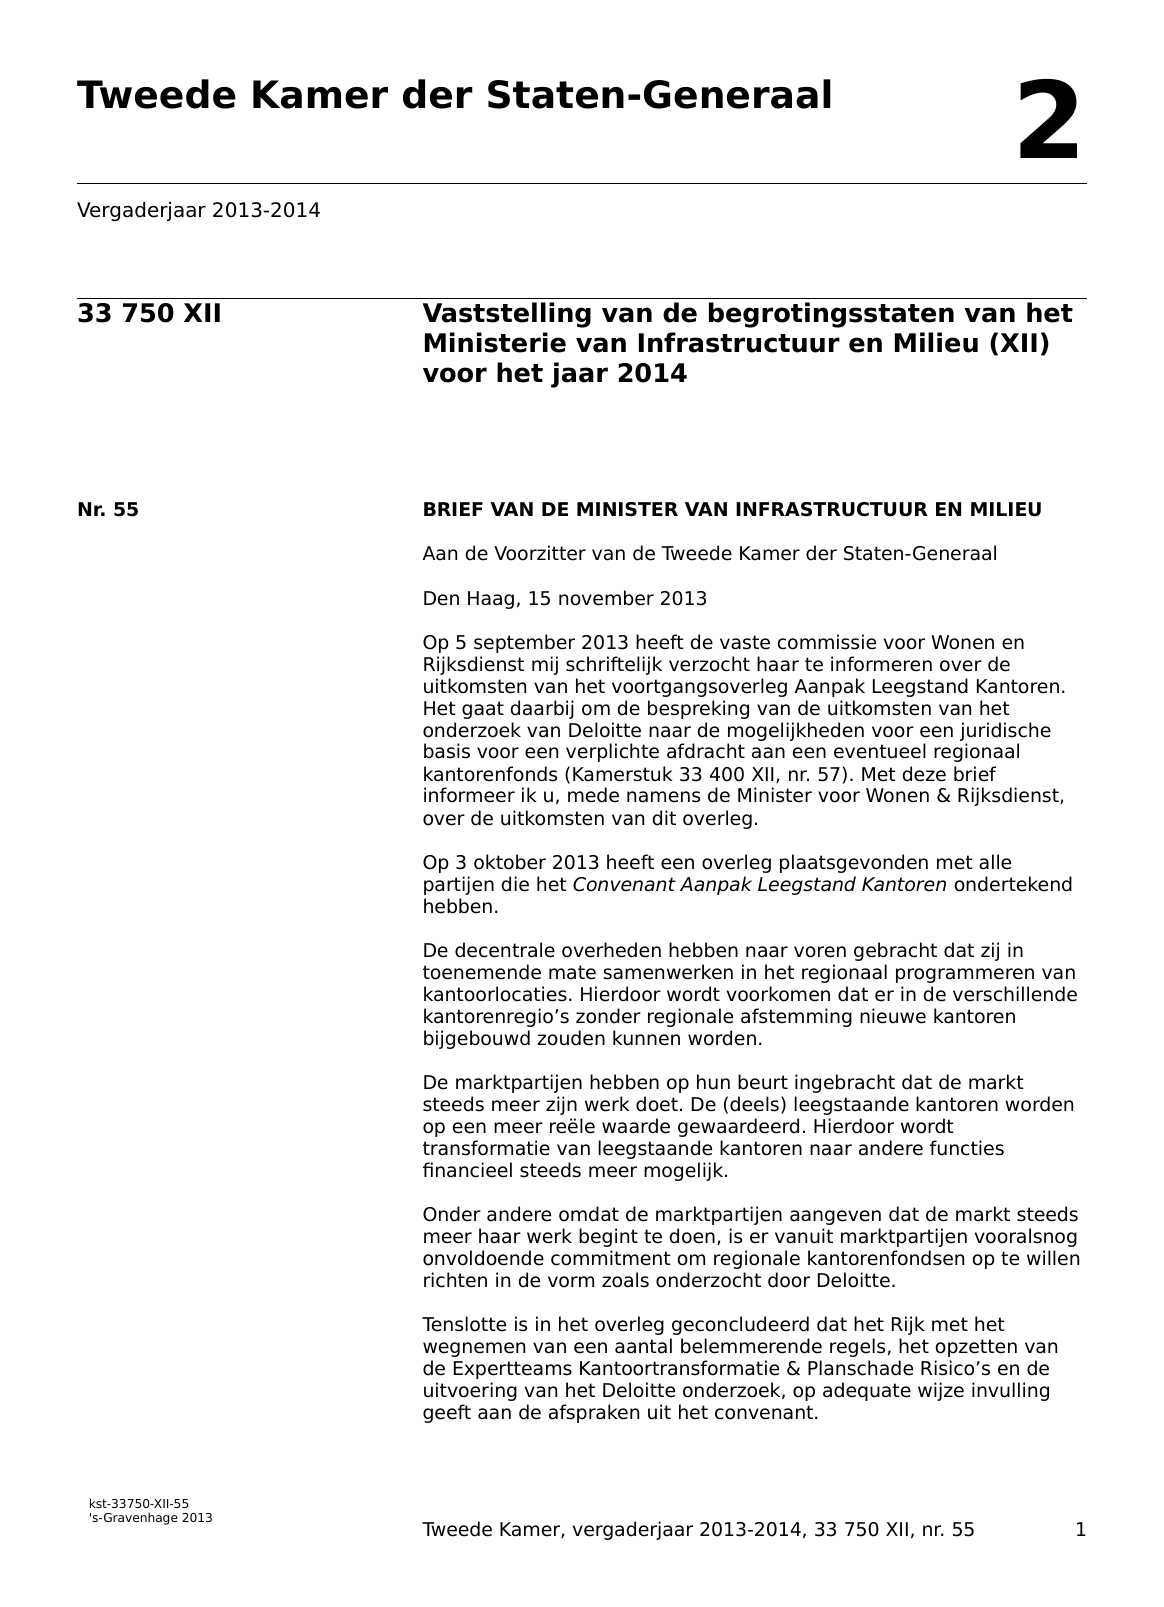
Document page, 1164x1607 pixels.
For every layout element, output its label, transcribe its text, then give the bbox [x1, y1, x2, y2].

text 's-Gravenhage 2013 [88, 1511, 323, 1525]
table_header Tweede Kamer der Staten-Generaal [77, 59, 886, 183]
text Onder andere omdat de marktpartijen aangeven dat de markt steeds meer haar werk begint te doen, is er vanuit marktpartijen vooralsnog onvoldoende commitment om regionale kantorenfondsen op te willen richten in de vorm zoals onderzocht door Deloitte. [422, 1204, 1087, 1292]
subtitle Nr. 55 BRIEF VAN DE MINISTER VAN INFRASTRUCTUUR EN MILIEU [77, 499, 1087, 521]
table_cell Vergaderjaar 2013-2014 [77, 184, 1087, 298]
text De marktpartijen hebben op hun beurt ingebracht dat de markt steeds meer zijn werk doet. De (deels) leegstaande kantoren worden op een meer reële waarde gewaardeerd. Hierdoor wordt transformatie van leegstaande kantoren naar andere functies financieel steeds meer mogelijk. [422, 1072, 1087, 1182]
text kst-33750-XII-55 [88, 1497, 323, 1511]
text Aan de Voorzitter van de Tweede Kamer der Staten-Generaal [422, 543, 1087, 565]
subtitle 33 750 XII Vaststelling van de begrotingsstaten van het Ministerie van Infrastructuur en Milieu (XII) voor het jaar 2014 [77, 299, 1087, 388]
text De decentrale overheden hebben naar voren gebracht dat zij in toenemende mate samenwerken in het regionaal programmeren van kantoorlocaties. Hierdoor wordt voorkomen dat er in de verschillende kantorenregio’s zonder regionale afstemming nieuwe kantoren bijgebouwd zouden kunnen worden. [422, 940, 1087, 1049]
text Op 3 oktober 2013 heeft een overleg plaatsgevonden met alle partijen die het Convenant Aanpak Leegstand Kantoren ondertekend hebben. [422, 852, 1087, 917]
text Den Haag, 15 november 2013 [422, 587, 1087, 609]
text Tenslotte is in het overleg geconcludeerd dat het Rijk met het wegnemen van een aantal belemmerende regels, het opzetten van de Expertteams Kantoortransformatie & Planschade Risico’s en de uitvoering van het Deloitte onderzoek, op adequate wijze invulling geeft aan de afspraken uit het convenant. [422, 1314, 1087, 1424]
table_header 2 [886, 59, 1087, 183]
text Op 5 september 2013 heeft de vaste commissie voor Wonen en Rijksdienst mij schriftelijk verzocht haar te informeren over de uitkomsten van het voortgangsoverleg Aanpak Leegstand Kantoren. Het gaat daarbij om de bespreking van de uitkomsten van het onderzoek van Deloitte naar de mogelijkheden voor een juridische basis voor een verplichte afdracht aan een eventueel regionaal kantorenfonds (Kamerstuk 33 400 XII, nr. 57). Met deze brief informeer ik u, mede namens de Minister voor Wonen & Rijksdienst, over de uitkomsten van dit overleg. [422, 632, 1087, 829]
